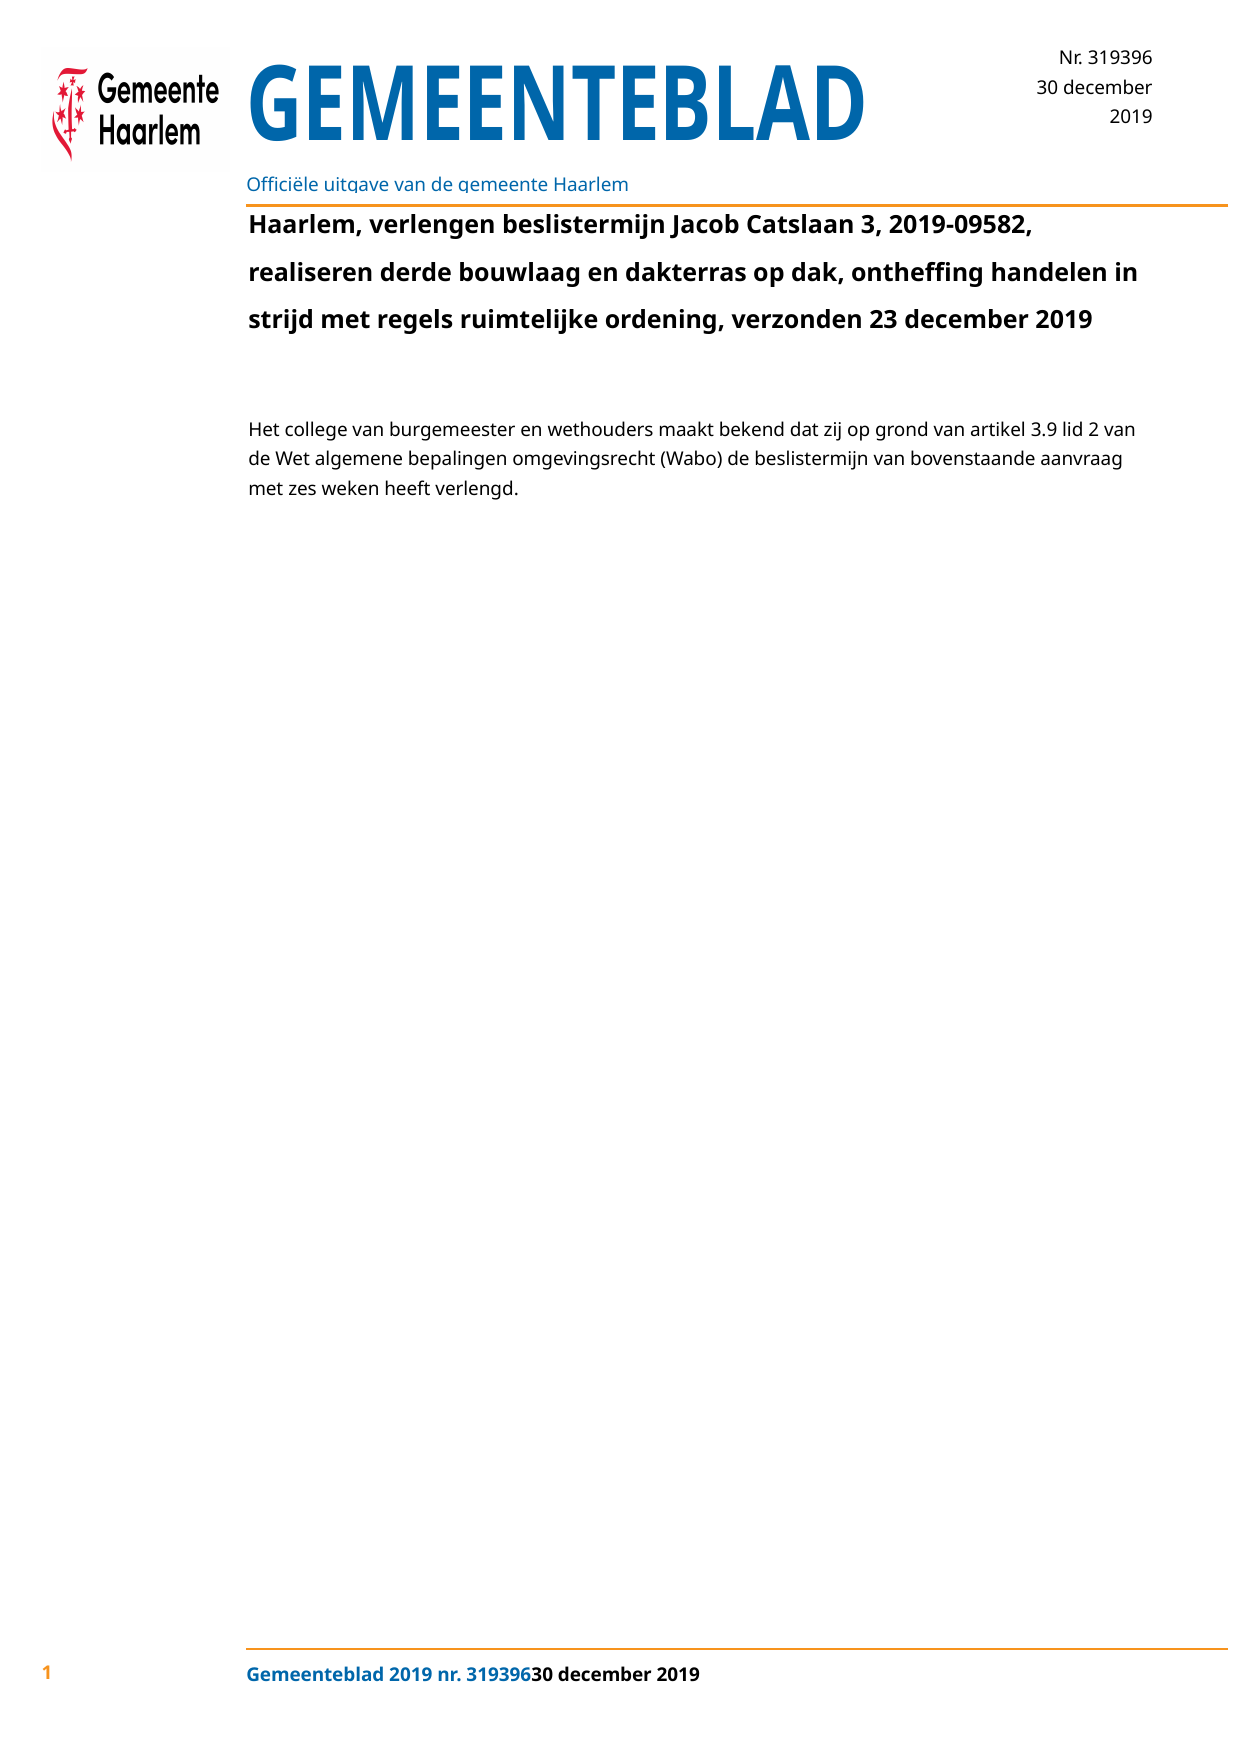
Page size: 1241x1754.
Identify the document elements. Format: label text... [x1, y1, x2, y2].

picture [41, 47, 231, 172]
text Haarlem, verlengen beslistermijn Jacob Catslaan 3, 2019-09582, realiseren derde bouwlaag en dakterras op dak, ontheffing handelen in strijd met regels ruimtelijke ordening, verzonden 23 december 2019 [248, 207, 1152, 336]
text Het college van burgemeester en wethouders maakt bekend dat zij op grond van artikel 3.9 lid 2 van de Wet algemene bepalingen omgevingsrecht (Wabo) de beslistermijn van bovenstaande aanvraag met zes weken heeft verlengd. [248, 416, 1152, 501]
